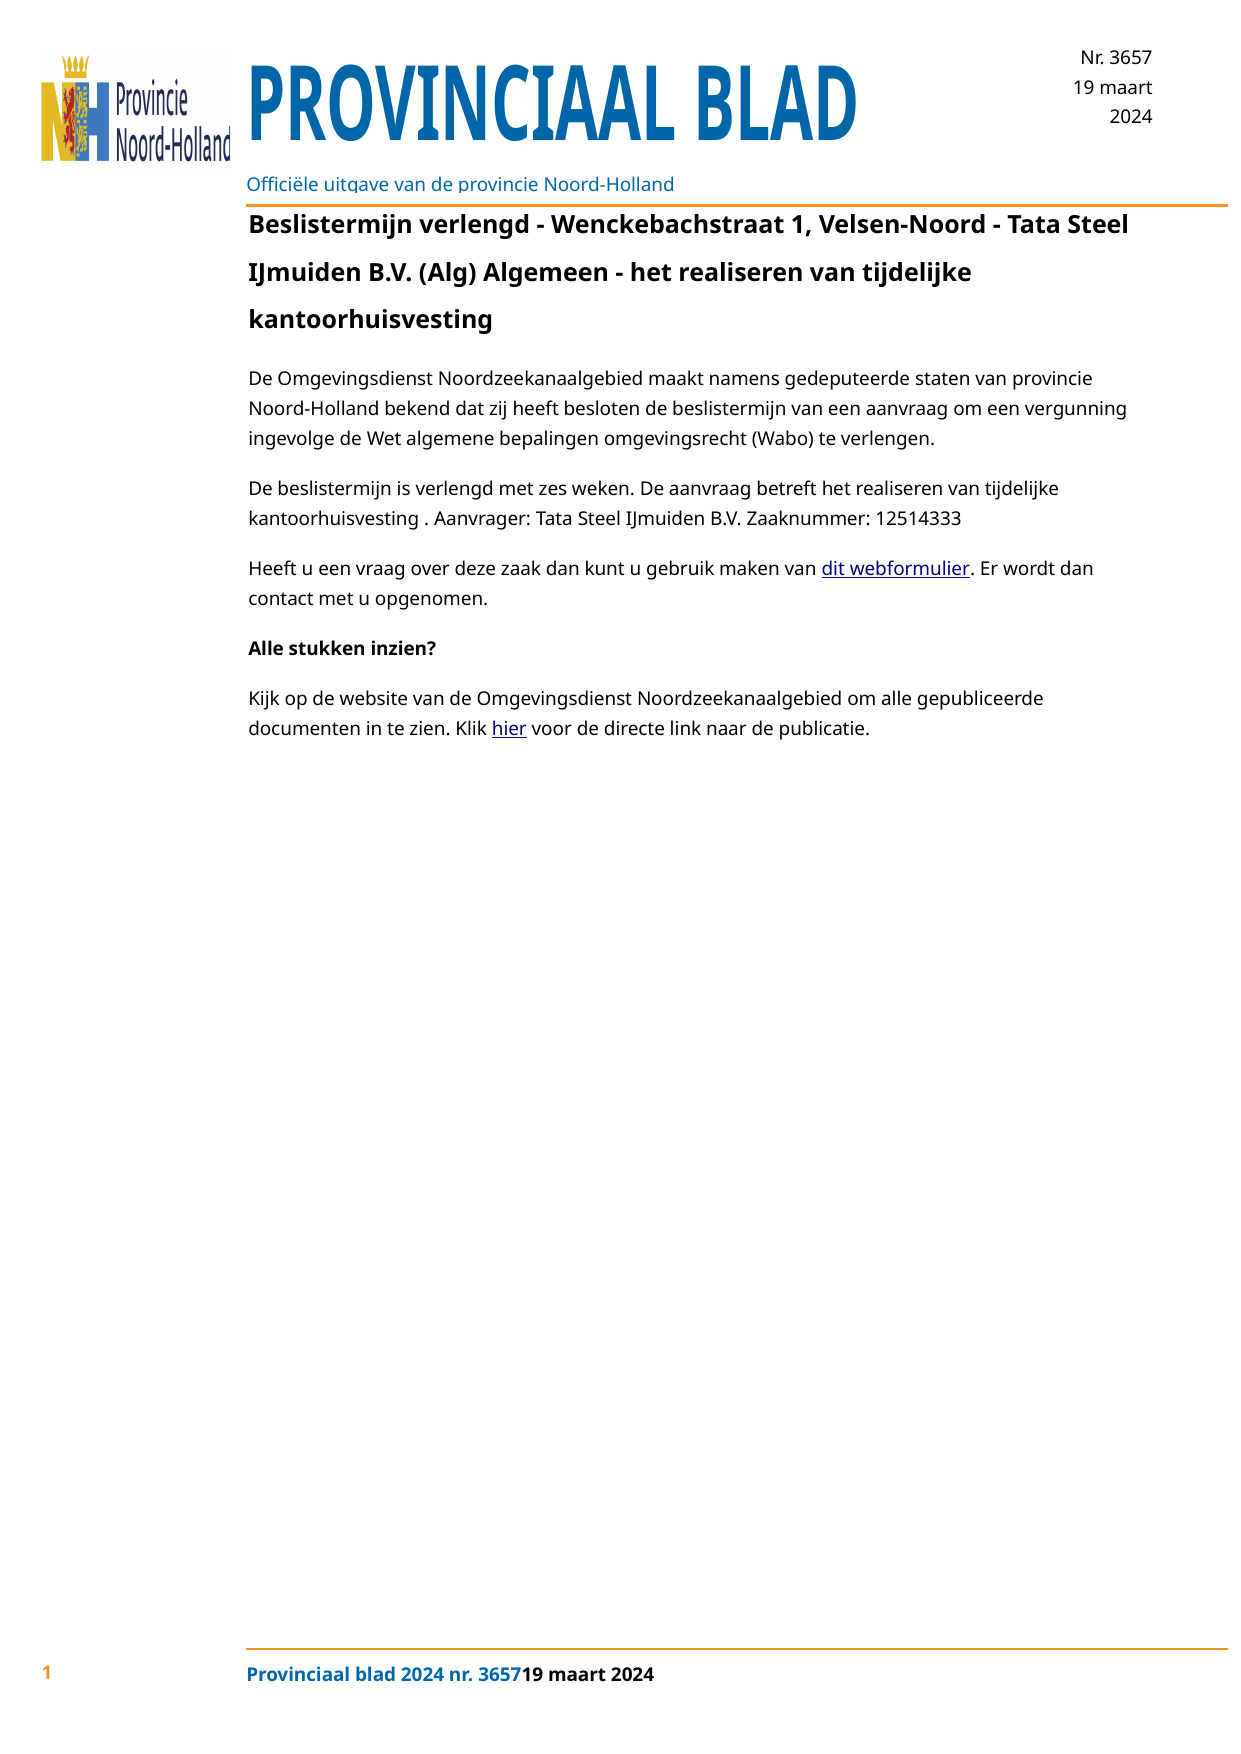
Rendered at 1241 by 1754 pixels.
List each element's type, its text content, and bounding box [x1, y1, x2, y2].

text De Omgevingsdienst Noordzeekanaalgebied maakt namens gedeputeerde staten van provincie Noord-Holland bekend dat zij heeft besloten de beslistermijn van een aanvraag om een vergunning ingevolge de Wet algemene bepalingen omgevingsrecht (Wabo) te verlengen. [248, 366, 1152, 450]
text Heeft u een vraag over deze zaak dan kunt u gebruik maken van dit webformulier. Er wordt dan contact met u opgenomen. [248, 555, 1152, 610]
text Kijk op de website van de Omgevingsdienst Noordzeekanaalgebied om alle gepubliceerde documenten in te zien. Klik hier voor de directe link naar de publicatie. [248, 686, 1152, 741]
text Beslistermijn verlengd - Wenckebachstraat 1, Velsen-Noord - Tata Steel IJmuiden B.V. (Alg) Algemeen - het realiseren van tijdelijke kantoorhuisvesting [248, 207, 1152, 336]
text De beslistermijn is verlengd met zes weken. De aanvraag betreft het realiseren van tijdelijke kantoorhuisvesting . Aanvrager: Tata Steel IJmuiden B.V. Zaaknummer: 12514333 [248, 475, 1152, 530]
picture [41, 47, 231, 172]
text Alle stukken inzien? [248, 635, 1152, 661]
